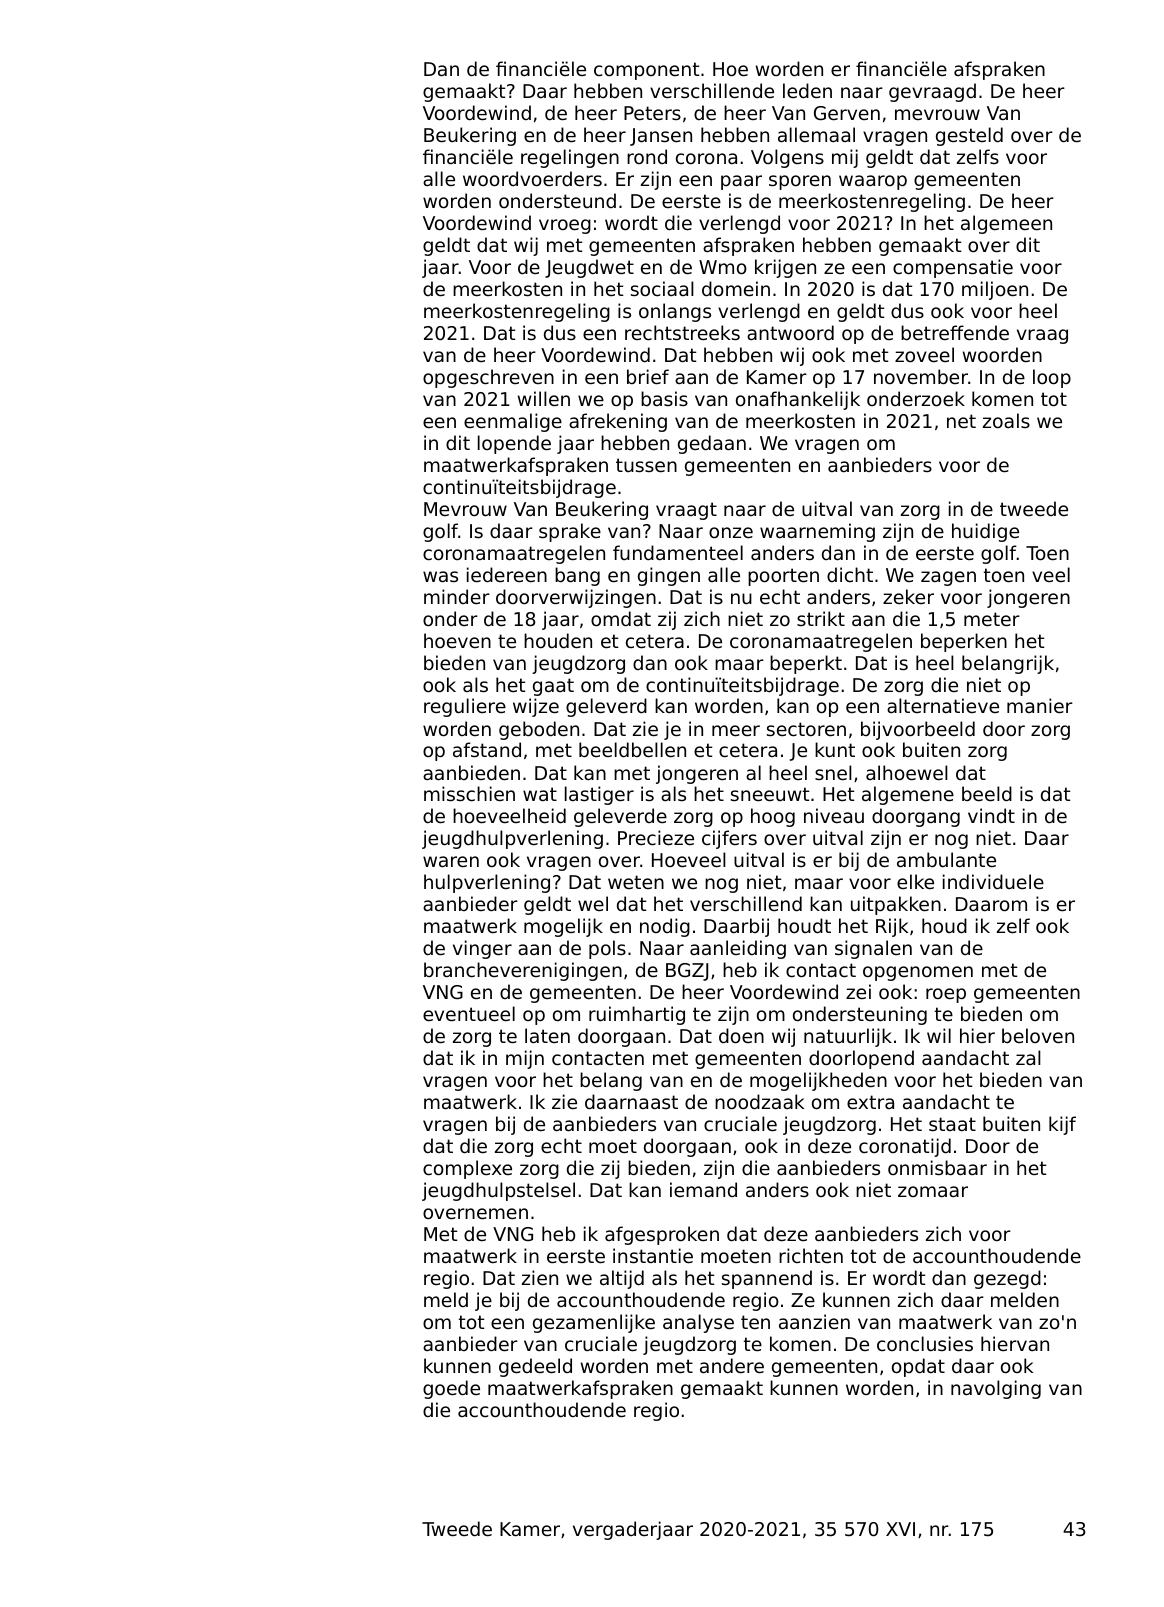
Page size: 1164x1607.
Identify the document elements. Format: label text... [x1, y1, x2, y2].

text Dan de financiële component. Hoe worden er financiële afspraken gemaakt? Daar hebben verschillende leden naar gevraagd. De heer Voordewind, de heer Peters, de heer Van Gerven, mevrouw Van Beukering en de heer Jansen hebben allemaal vragen gesteld over de financiële regelingen rond corona. Volgens mij geldt dat zelfs voor alle woordvoerders. Er zijn een paar sporen waarop gemeenten worden ondersteund. De eerste is de meerkostenregeling. De heer Voordewind vroeg: wordt die verlengd voor 2021? In het algemeen geldt dat wij met gemeenten afspraken hebben gemaakt over dit jaar. Voor de Jeugdwet en de Wmo krijgen ze een compensatie voor de meerkosten in het sociaal domein. In 2020 is dat 170 miljoen. De meerkostenregeling is onlangs verlengd en geldt dus ook voor heel 2021. Dat is dus een rechtstreeks antwoord op de betreffende vraag van de heer Voordewind. Dat hebben wij ook met zoveel woorden opgeschreven in een brief aan de Kamer op 17 november. In de loop van 2021 willen we op basis van onafhankelijk onderzoek komen tot een eenmalige afrekening van de meerkosten in 2021, net zoals we in dit lopende jaar hebben gedaan. We vragen om maatwerkafspraken tussen gemeenten en aanbieders voor de continuïteitsbijdrage. [422, 59, 1087, 499]
text Met de VNG heb ik afgesproken dat deze aanbieders zich voor maatwerk in eerste instantie moeten richten tot de accounthoudende regio. Dat zien we altijd als het spannend is. Er wordt dan gezegd: meld je bij de accounthoudende regio. Ze kunnen zich daar melden om tot een gezamenlijke analyse ten aanzien van maatwerk van zo'n aanbieder van cruciale jeugdzorg te komen. De conclusies hiervan kunnen gedeeld worden met andere gemeenten, opdat daar ook goede maatwerkafspraken gemaakt kunnen worden, in navolging van die accounthoudende regio. [422, 1224, 1087, 1422]
text Mevrouw Van Beukering vraagt naar de uitval van zorg in de tweede golf. Is daar sprake van? Naar onze waarneming zijn de huidige coronamaatregelen fundamenteel anders dan in de eerste golf. Toen was iedereen bang en gingen alle poorten dicht. We zagen toen veel minder doorverwijzingen. Dat is nu echt anders, zeker voor jongeren onder de 18 jaar, omdat zij zich niet zo strikt aan die 1,5 meter hoeven te houden et cetera. De coronamaatregelen beperken het bieden van jeugdzorg dan ook maar beperkt. Dat is heel belangrijk, ook als het gaat om de continuïteitsbijdrage. De zorg die niet op reguliere wijze geleverd kan worden, kan op een alternatieve manier worden geboden. Dat zie je in meer sectoren, bijvoorbeeld door zorg op afstand, met beeldbellen et cetera. Je kunt ook buiten zorg aanbieden. Dat kan met jongeren al heel snel, alhoewel dat misschien wat lastiger is als het sneeuwt. Het algemene beeld is dat de hoeveelheid geleverde zorg op hoog niveau doorgang vindt in de jeugdhulpverlening. Precieze cijfers over uitval zijn er nog niet. Daar waren ook vragen over. Hoeveel uitval is er bij de ambulante hulpverlening? Dat weten we nog niet, maar voor elke individuele aanbieder geldt wel dat het verschillend kan uitpakken. Daarom is er maatwerk mogelijk en nodig. Daarbij houdt het Rijk, houd ik zelf ook de vinger aan de pols. Naar aanleiding van signalen van de brancheverenigingen, de BGZJ, heb ik contact opgenomen met de VNG en de gemeenten. De heer Voordewind zei ook: roep gemeenten eventueel op om ruimhartig te zijn om ondersteuning te bieden om de zorg te laten doorgaan. Dat doen wij natuurlijk. Ik wil hier beloven dat ik in mijn contacten met gemeenten doorlopend aandacht zal vragen voor het belang van en de mogelijkheden voor het bieden van maatwerk. Ik zie daarnaast de noodzaak om extra aandacht te vragen bij de aanbieders van cruciale jeugdzorg. Het staat buiten kijf dat die zorg echt moet doorgaan, ook in deze coronatijd. Door de complexe zorg die zij bieden, zijn die aanbieders onmisbaar in het jeugdhulpstelsel. Dat kan iemand anders ook niet zomaar overnemen. [422, 499, 1087, 1224]
